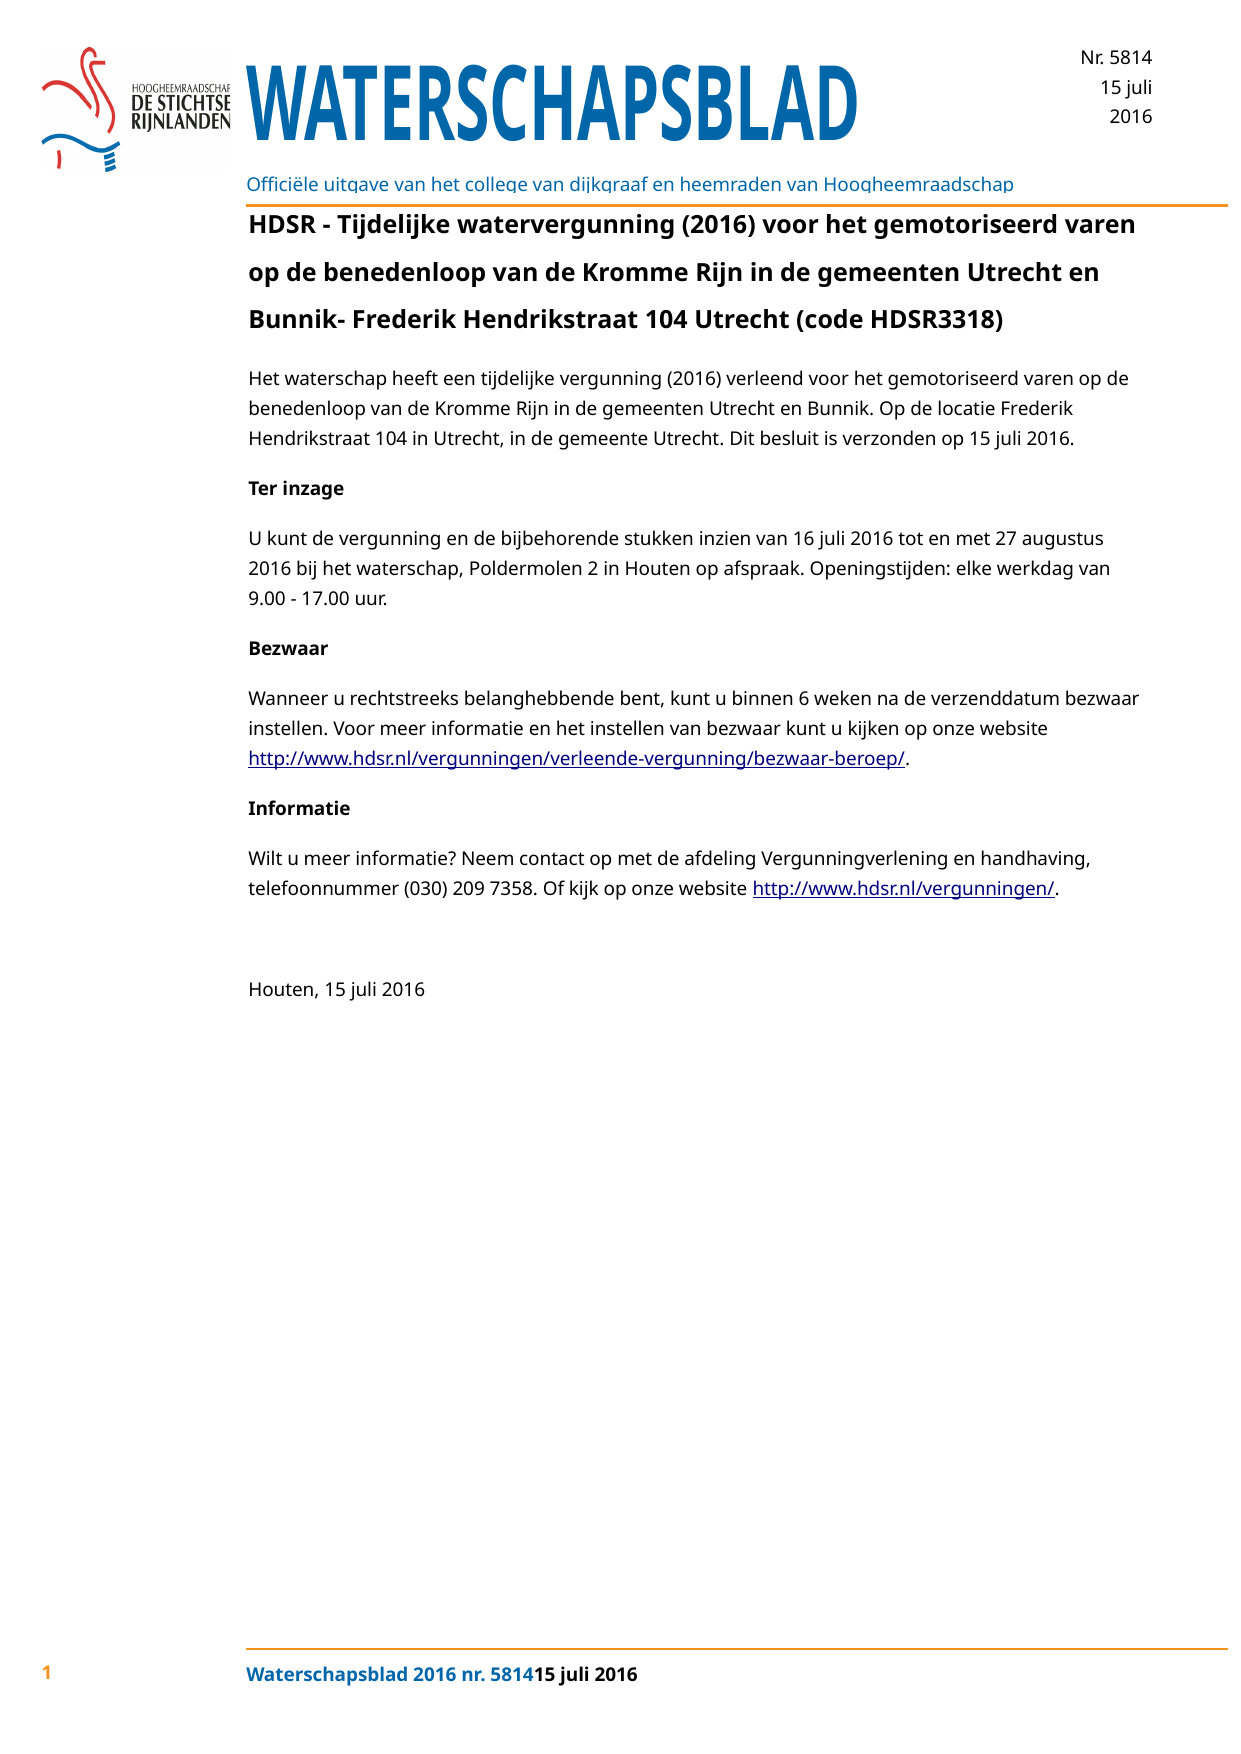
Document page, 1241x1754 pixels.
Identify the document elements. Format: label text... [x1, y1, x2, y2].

text Houten, 15 juli 2016 [248, 976, 1152, 1002]
text Bezwaar [248, 635, 1152, 661]
text Wilt u meer informatie? Neem contact op met de afdeling Vergunningverlening en handhaving, telefoonnummer (030) 209 7358. Of kijk op onze website http://www.hdsr.nl/vergunningen/. [248, 846, 1152, 901]
text U kunt de vergunning en de bijbehorende stukken inzien van 16 juli 2016 tot en met 27 augustus 2016 bij het waterschap, Poldermolen 2 in Houten op afspraak. Openingstijden: elke werkdag van 9.00 - 17.00 uur. [248, 526, 1152, 610]
text HDSR - Tijdelijke watervergunning (2016) voor het gemotoriseerd varen op de benedenloop van de Kromme Rijn in de gemeenten Utrecht en Bunnik- Frederik Hendrikstraat 104 Utrecht (code HDSR3318) [248, 207, 1152, 336]
text Wanneer u rechtstreeks belanghebbende bent, kunt u binnen 6 weken na de verzenddatum bezwaar instellen. Voor meer informatie en het instellen van bezwaar kunt u kijken op onze website http://www.hdsr.nl/vergunningen/verleende-vergunning/bezwaar-beroep/. [248, 686, 1152, 770]
text Ter inzage [248, 475, 1152, 501]
text Informatie [248, 795, 1152, 821]
text Het waterschap heeft een tijdelijke vergunning (2016) verleend voor het gemotoriseerd varen op de benedenloop van de Kromme Rijn in de gemeenten Utrecht en Bunnik. Op de locatie Frederik Hendrikstraat 104 in Utrecht, in de gemeente Utrecht. Dit besluit is verzonden op 15 juli 2016. [248, 366, 1152, 450]
picture [41, 47, 231, 172]
